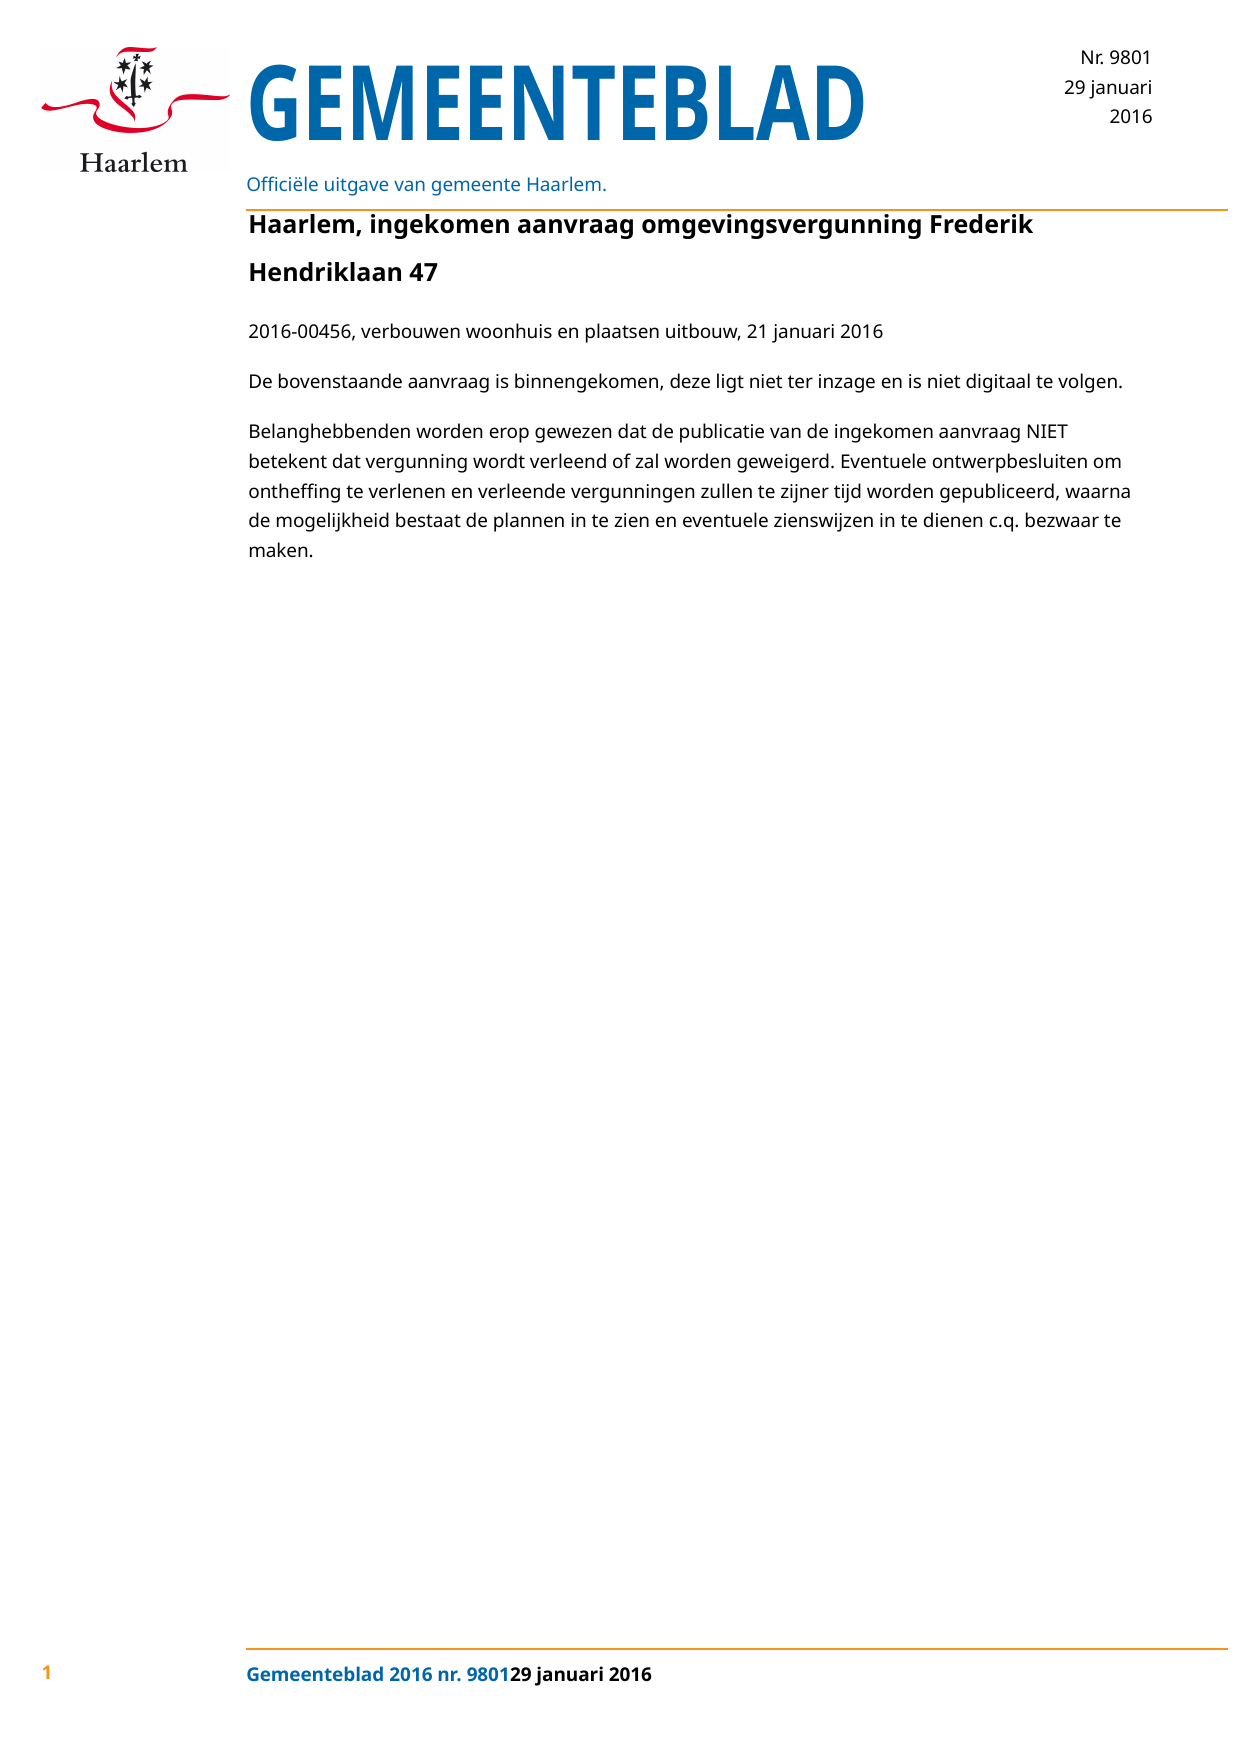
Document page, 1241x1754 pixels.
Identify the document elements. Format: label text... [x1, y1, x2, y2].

text De bovenstaande aanvraag is binnengekomen, deze ligt niet ter inzage en is niet digitaal te volgen. [248, 368, 1152, 394]
text Belanghebbenden worden erop gewezen dat de publicatie van de ingekomen aanvraag NIET betekent dat vergunning wordt verleend of zal worden geweigerd. Eventuele ontwerpbesluiten om ontheffing te verlenen en verleende vergunningen zullen te zijner tijd worden gepubliceerd, waarna de mogelijkheid bestaat de plannen in te zien en eventuele zienswijzen in te dienen c.q. bezwaar te maken. [248, 419, 1152, 563]
text Haarlem, ingekomen aanvraag omgevingsvergunning Frederik Hendriklaan 47 [248, 211, 1152, 288]
text 2016-00456, verbouwen woonhuis en plaatsen uitbouw, 21 januari 2016 [248, 318, 1152, 344]
picture [41, 47, 231, 172]
